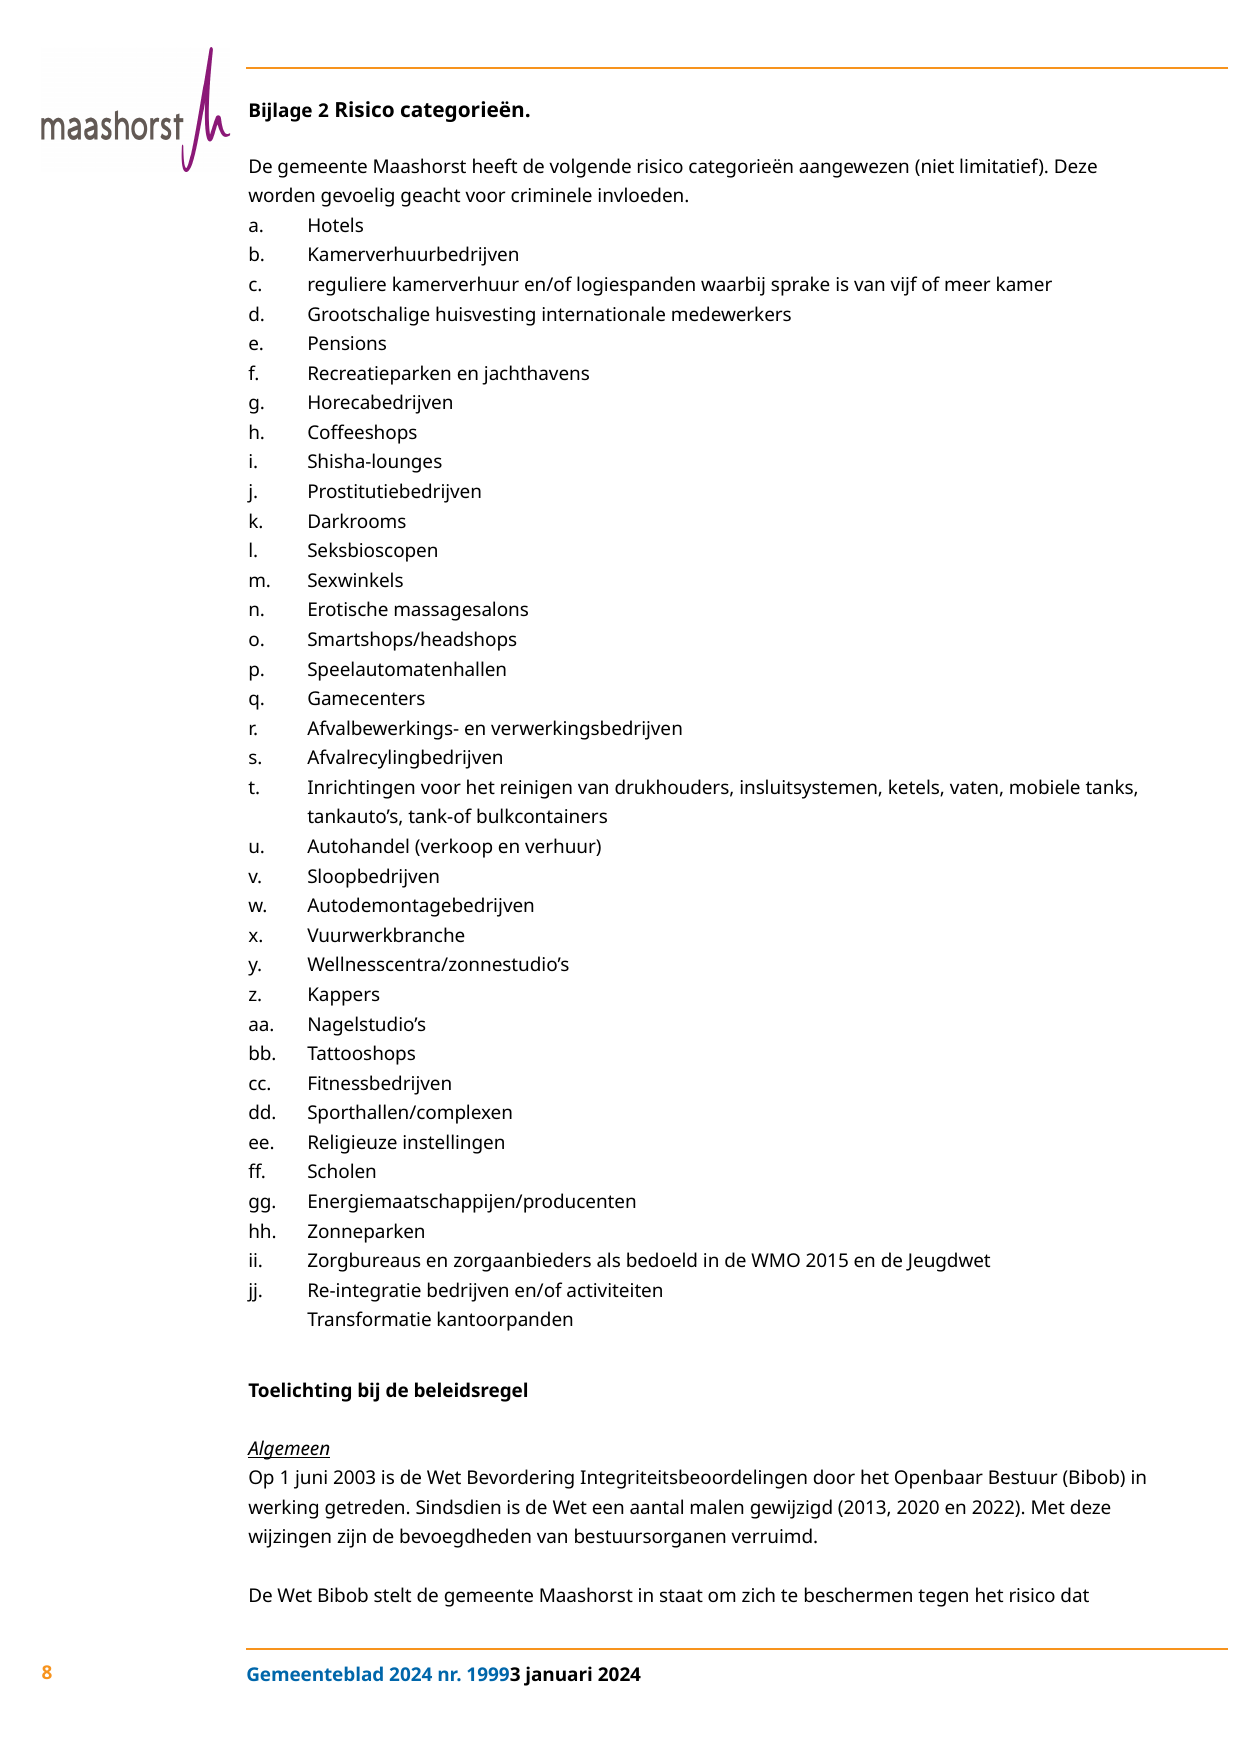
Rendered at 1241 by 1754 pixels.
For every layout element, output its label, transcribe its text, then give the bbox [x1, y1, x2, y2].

list Pensions [248, 330, 1152, 356]
list Smartshops/headshops [248, 626, 1152, 652]
list reguliere kamerverhuur en/of logiespanden waarbij sprake is van vijf of meer kamer [248, 271, 1152, 297]
list Inrichtingen voor het reinigen van drukhouders, insluitsystemen, ketels, vaten, mobiele tanks, tankauto’s, tank-of bulkcontainers [248, 774, 1152, 829]
list Vuurwerkbranche [248, 922, 1152, 948]
list Wellnesscentra/zonnestudio’s [248, 952, 1152, 977]
list Seksbioscopen [248, 537, 1152, 563]
list Autodemontagebedrijven [248, 892, 1152, 918]
list Grootschalige huisvesting internationale medewerkers [248, 301, 1152, 327]
list Recreatieparken en jachthavens [248, 360, 1152, 386]
list Re-integratie bedrijven en/of activiteiten [248, 1277, 1152, 1303]
list Scholen [248, 1159, 1152, 1184]
list Zorgbureaus en zorgaanbieders als bedoeld in de WMO 2015 en de Jeugdwet [248, 1247, 1152, 1273]
text Toelichting bij de beleidsregel [248, 1366, 1152, 1406]
list Transformatie kantoorpanden [248, 1307, 1152, 1332]
list Nagelstudio’s [248, 1011, 1152, 1037]
list Energiemaatschappijen/producenten [248, 1188, 1152, 1214]
list Speelautomatenhallen [248, 656, 1152, 682]
text Bijlage 2 Risico categorieën. [248, 95, 1152, 123]
list Autohandel (verkoop en verhuur) [248, 833, 1152, 859]
list Sloopbedrijven [248, 863, 1152, 889]
text De Wet Bibob stelt de gemeente Maashorst in staat om zich te beschermen tegen het risico dat [248, 1583, 1152, 1608]
list Sexwinkels [248, 567, 1152, 593]
text Op 1 juni 2003 is de Wet Bevordering Integriteitsbeoordelingen door het Openbaar Bestuur (Bibob) in werking getreden. Sindsdien is de Wet een aantal malen gewijzigd (2013, 2020 en 2022). Met deze wijzingen zijn de bevoegdheden van bestuursorganen verruimd. [248, 1464, 1152, 1549]
list Horecabedrijven [248, 389, 1152, 415]
list Religieuze instellingen [248, 1129, 1152, 1155]
list Erotische massagesalons [248, 597, 1152, 622]
list Prostitutiebedrijven [248, 478, 1152, 504]
picture [41, 47, 231, 172]
list Kappers [248, 981, 1152, 1007]
list Kamerverhuurbedrijven [248, 242, 1152, 267]
list Sporthallen/complexen [248, 1099, 1152, 1125]
list Tattooshops [248, 1040, 1152, 1066]
text De gemeente Maashorst heeft de volgende risico categorieën aangewezen (niet limitatief). Deze worden gevoelig geacht voor criminele invloeden. [248, 153, 1152, 208]
list Darkrooms [248, 508, 1152, 534]
text Algemeen [248, 1435, 1152, 1460]
list Shisha-lounges [248, 449, 1152, 474]
list Zonneparken [248, 1218, 1152, 1244]
list Gamecenters [248, 685, 1152, 711]
list Afvalrecylingbedrijven [248, 744, 1152, 770]
list Afvalbewerkings- en verwerkingsbedrijven [248, 715, 1152, 741]
list Fitnessbedrijven [248, 1070, 1152, 1096]
list Hotels [248, 212, 1152, 238]
list Coffeeshops [248, 419, 1152, 445]
